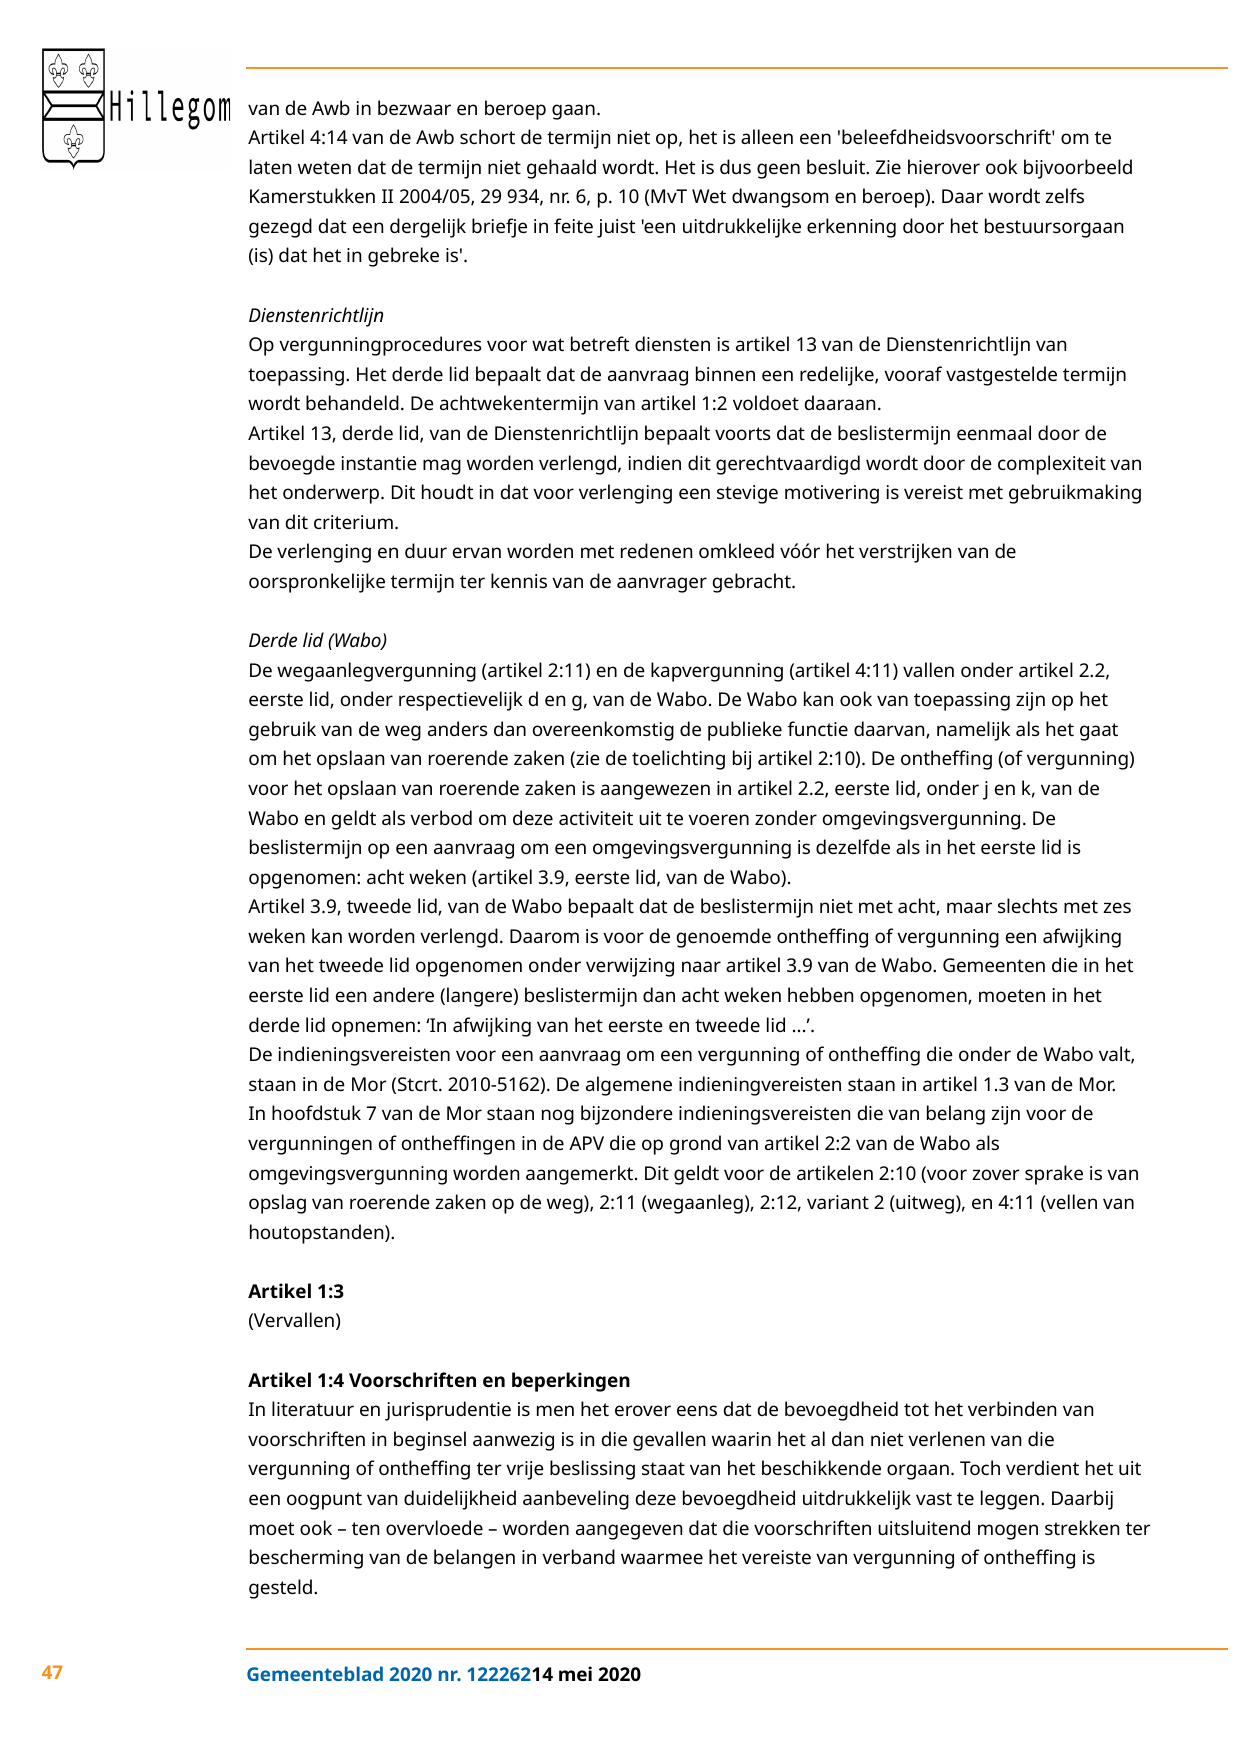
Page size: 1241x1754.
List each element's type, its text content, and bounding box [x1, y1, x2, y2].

text De verlenging en duur ervan worden met redenen omkleed vóór het verstrijken van de oorspronkelijke termijn ter kennis van de aanvrager gebracht. [248, 538, 1152, 594]
text De indieningsvereisten voor een aanvraag om een vergunning of ontheffing die onder de Wabo valt, staan in de Mor (Stcrt. 2010-5162). De algemene indieningvereisten staan in artikel 1.3 van de Mor. [248, 1041, 1152, 1097]
text Derde lid (Wabo) [248, 627, 1152, 653]
text Op vergunningprocedures voor wat betreft diensten is artikel 13 van de Dienstenrichtlijn van toepassing. Het derde lid bepaalt dat de aanvraag binnen een redelijke, vooraf vastgestelde termijn wordt behandeld. De achtwekentermijn van artikel 1:2 voldoet daaraan. [248, 331, 1152, 416]
text Artikel 1:3 [248, 1278, 1152, 1304]
text Artikel 1:4 Voorschriften en beperkingen [248, 1367, 1152, 1393]
text van de Awb in bezwaar en beroep gaan. [248, 95, 1152, 121]
text Dienstenrichtlijn [248, 302, 1152, 328]
text Artikel 13, derde lid, van de Dienstenrichtlijn bepaalt voorts dat de beslistermijn eenmaal door de bevoegde instantie mag worden verlengd, indien dit gerechtvaardigd wordt door de complexiteit van het onderwerp. Dit houdt in dat voor verlenging een stevige motivering is vereist met gebruikmaking van dit criterium. [248, 420, 1152, 535]
picture [41, 47, 231, 172]
text Artikel 4:14 van de Awb schort de termijn niet op, het is alleen een 'beleefdheidsvoorschrift' om te laten weten dat de termijn niet gehaald wordt. Het is dus geen besluit. Zie hierover ook bijvoorbeeld Kamerstukken II 2004/05, 29 934, nr. 6, p. 10 (MvT Wet dwangsom en beroep). Daar wordt zelfs gezegd dat een dergelijk briefje in feite juist 'een uitdrukkelijke erkenning door het bestuursorgaan (is) dat het in gebreke is'. [248, 124, 1152, 268]
text (Vervallen) [248, 1308, 1152, 1333]
text De wegaanlegvergunning (artikel 2:11) en de kapvergunning (artikel 4:11) vallen onder artikel 2.2, eerste lid, onder respectievelijk d en g, van de Wabo. De Wabo kan ook van toepassing zijn op het gebruik van de weg anders dan overeenkomstig de publieke functie daarvan, namelijk als het gaat om het opslaan van roerende zaken (zie de toelichting bij artikel 2:10). De ontheffing (of vergunning) voor het opslaan van roerende zaken is aangewezen in artikel 2.2, eerste lid, onder j en k, van de Wabo en geldt als verbod om deze activiteit uit te voeren zonder omgevingsvergunning. De beslistermijn op een aanvraag om een omgevingsvergunning is dezelfde als in het eerste lid is opgenomen: acht weken (artikel 3.9, eerste lid, van de Wabo). [248, 657, 1152, 890]
text In hoofdstuk 7 van de Mor staan nog bijzondere indieningsvereisten die van belang zijn voor de vergunningen of ontheffingen in de APV die op grond van artikel 2:2 van de Wabo als omgevingsvergunning worden aangemerkt. Dit geldt voor de artikelen 2:10 (voor zover sprake is van opslag van roerende zaken op de weg), 2:11 (wegaanleg), 2:12, variant 2 (uitweg), en 4:11 (vellen van houtopstanden). [248, 1101, 1152, 1245]
text In literatuur en jurisprudentie is men het erover eens dat de bevoegdheid tot het verbinden van voorschriften in beginsel aanwezig is in die gevallen waarin het al dan niet verlenen van die vergunning of ontheffing ter vrije beslissing staat van het beschikkende orgaan. Toch verdient het uit een oogpunt van duidelijkheid aanbeveling deze bevoegdheid uitdrukkelijk vast te leggen. Daarbij moet ook – ten overvloede – worden aangegeven dat die voorschriften uitsluitend mogen strekken ter bescherming van de belangen in verband waarmee het vereiste van vergunning of ontheffing is gesteld. [248, 1396, 1152, 1600]
text Artikel 3.9, tweede lid, van de Wabo bepaalt dat de beslistermijn niet met acht, maar slechts met zes weken kan worden verlengd. Daarom is voor de genoemde ontheffing of vergunning een afwijking van het tweede lid opgenomen onder verwijzing naar artikel 3.9 van de Wabo. Gemeenten die in het eerste lid een andere (langere) beslistermijn dan acht weken hebben opgenomen, moeten in het derde lid opnemen: ‘In afwijking van het eerste en tweede lid ...’. [248, 893, 1152, 1038]
